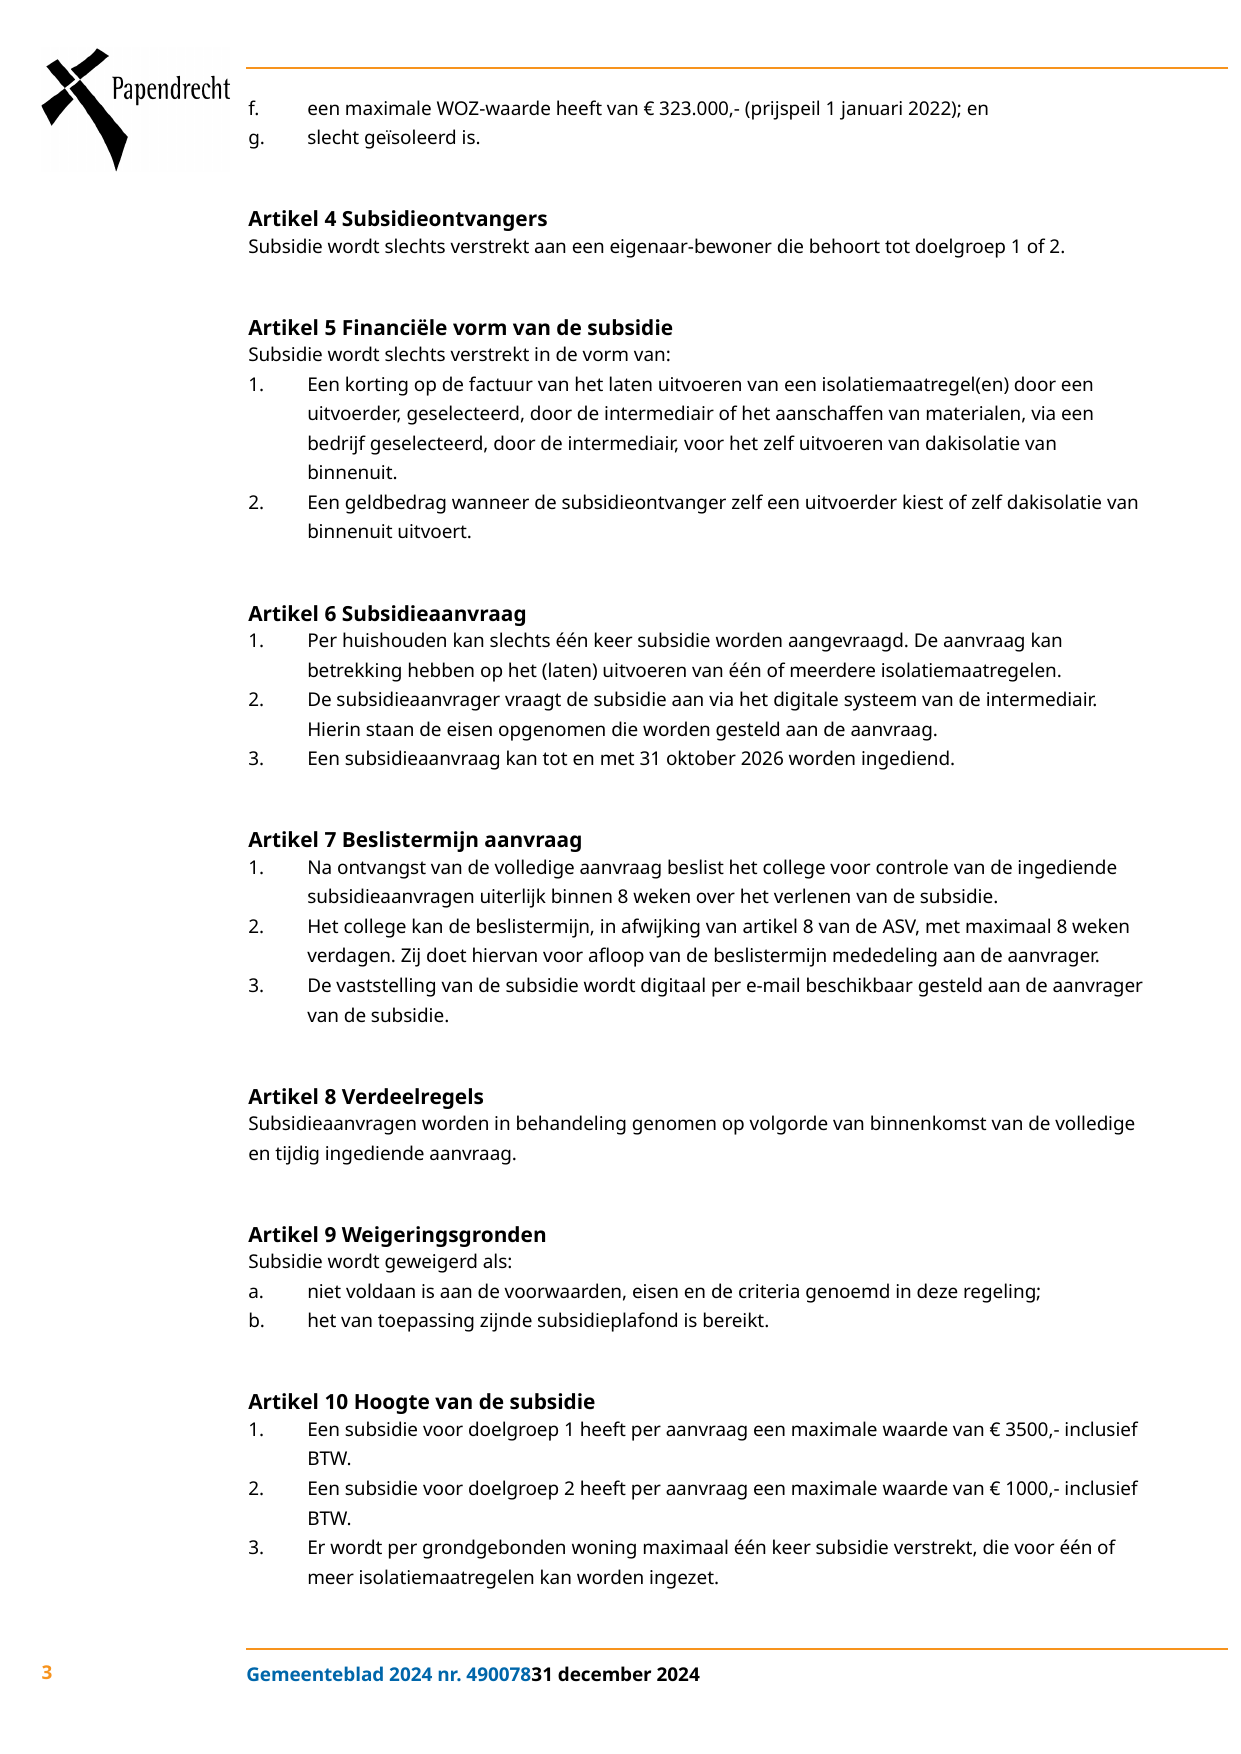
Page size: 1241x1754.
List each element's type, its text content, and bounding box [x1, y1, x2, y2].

text Artikel 9 Weigeringsgronden [248, 1220, 1152, 1248]
text Subsidieaanvragen worden in behandeling genomen op volgorde van binnenkomst van de volledige en tijdig ingediende aanvraag. [248, 1110, 1152, 1166]
text Artikel 4 Subsidieontvangers [248, 204, 1152, 233]
text Artikel 5 Financiële vorm van de subsidie [248, 313, 1152, 341]
text Subsidie wordt slechts verstrekt aan een eigenaar-bewoner die behoort tot doelgroep 1 of 2. [248, 233, 1152, 258]
list Een subsidie voor doelgroep 1 heeft per aanvraag een maximale waarde van € 3500,- inclusief BTW. [248, 1416, 1152, 1471]
list slecht geïsoleerd is. [248, 124, 1152, 150]
picture [41, 47, 231, 172]
text Subsidie wordt slechts verstrekt in de vorm van: [248, 341, 1152, 367]
text Artikel 8 Verdeelregels [248, 1082, 1152, 1110]
text Artikel 10 Hoogte van de subsidie [248, 1387, 1152, 1416]
list Er wordt per grondgebonden woning maximaal één keer subsidie verstrekt, die voor één of meer isolatiemaatregelen kan worden ingezet. [248, 1534, 1152, 1589]
list niet voldaan is aan de voorwaarden, eisen en de criteria genoemd in deze regeling; [248, 1278, 1152, 1304]
list De subsidieaanvrager vraagt de subsidie aan via het digitale systeem van de intermediair. Hierin staan de eisen opgenomen die worden gesteld aan de aanvraag. [248, 686, 1152, 742]
text Artikel 6 Subsidieaanvraag [248, 599, 1152, 627]
list Een subsidie voor doelgroep 2 heeft per aanvraag een maximale waarde van € 1000,- inclusief BTW. [248, 1475, 1152, 1530]
text Artikel 7 Beslistermijn aanvraag [248, 826, 1152, 854]
list Per huishouden kan slechts één keer subsidie worden aangevraagd. De aanvraag kan betrekking hebben op het (laten) uitvoeren van één of meerdere isolatiemaatregelen. [248, 627, 1152, 682]
list Na ontvangst van de volledige aanvraag beslist het college voor controle van de ingediende subsidieaanvragen uiterlijk binnen 8 weken over het verlenen van de subsidie. [248, 854, 1152, 909]
list Een korting op de factuur van het laten uitvoeren van een isolatiemaatregel(en) door een uitvoerder, geselecteerd, door de intermediair of het aanschaffen van materialen, via een bedrijf geselecteerd, door de intermediair, voor het zelf uitvoeren van dakisolatie van binnenuit. [248, 371, 1152, 485]
list Een geldbedrag wanneer de subsidieontvanger zelf een uitvoerder kiest of zelf dakisolatie van binnenuit uitvoert. [248, 489, 1152, 544]
list een maximale WOZ-waarde heeft van € 323.000,- (prijspeil 1 januari 2022); en [248, 95, 1152, 121]
list Een subsidieaanvraag kan tot en met 31 oktober 2026 worden ingediend. [248, 746, 1152, 771]
list het van toepassing zijnde subsidieplafond is bereikt. [248, 1307, 1152, 1333]
list De vaststelling van de subsidie wordt digitaal per e-mail beschikbaar gesteld aan de aanvrager van de subsidie. [248, 972, 1152, 1028]
text Subsidie wordt geweigerd als: [248, 1248, 1152, 1274]
list Het college kan de beslistermijn, in afwijking van artikel 8 van de ASV, met maximaal 8 weken verdagen. Zij doet hiervan voor afloop van de beslistermijn mededeling aan de aanvrager. [248, 913, 1152, 968]
